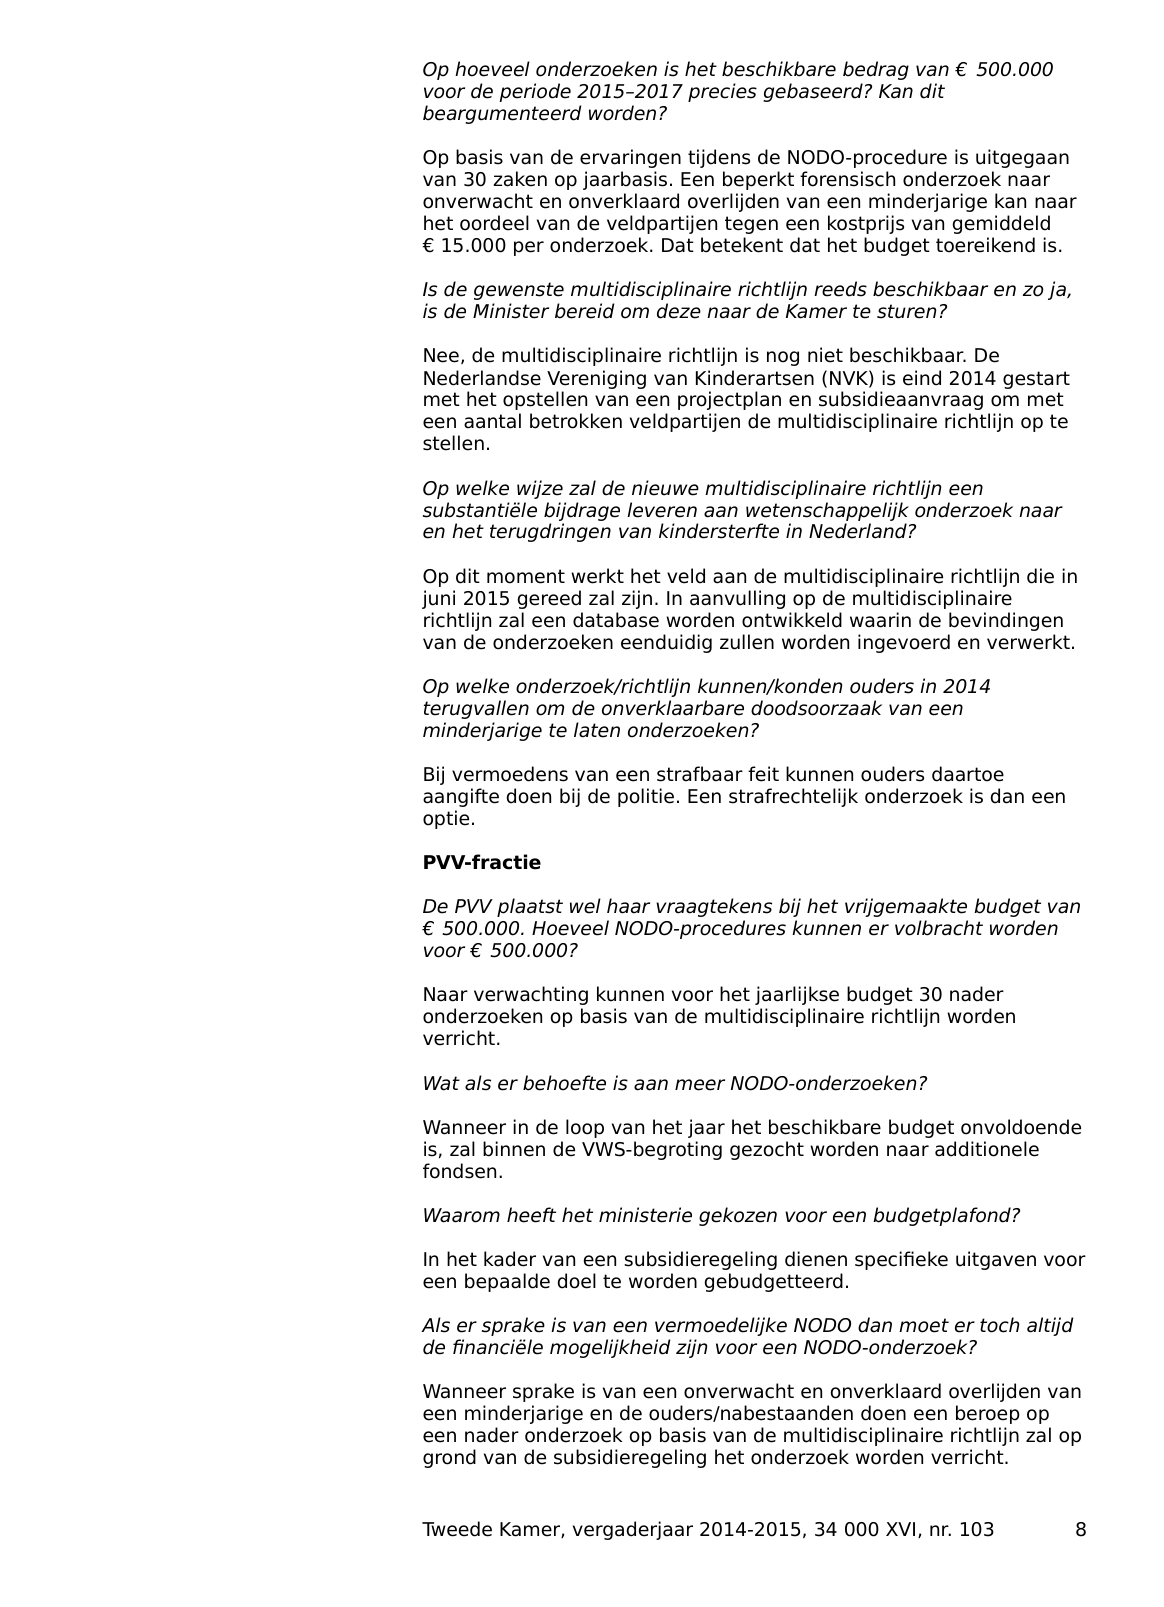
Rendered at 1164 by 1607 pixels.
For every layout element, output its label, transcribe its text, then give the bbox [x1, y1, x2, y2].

text Waarom heeft het ministerie gekozen voor een budgetplafond? [422, 1205, 1087, 1227]
text Op welke wijze zal de nieuwe multidisciplinaire richtlijn een substantiële bijdrage leveren aan wetenschappelijk onderzoek naar en het terugdringen van kindersterfte in Nederland? [422, 477, 1087, 543]
text Is de gewenste multidisciplinaire richtlijn reeds beschikbaar en zo ja, is de Minister bereid om deze naar de Kamer te sturen? [422, 279, 1087, 323]
subtitle PVV-fractie [422, 852, 1087, 874]
text Als er sprake is van een vermoedelijke NODO dan moet er toch altijd de financiële mogelijkheid zijn voor een NODO-onderzoek? [422, 1315, 1087, 1359]
text Bij vermoedens van een strafbaar feit kunnen ouders daartoe aangifte doen bij de politie. Een strafrechtelijk onderzoek is dan een optie. [422, 764, 1087, 830]
text Op basis van de ervaringen tijdens de NODO-procedure is uitgegaan van 30 zaken op jaarbasis. Een beperkt forensisch onderzoek naar onverwacht en onverklaard overlijden van een minderjarige kan naar het oordeel van de veldpartijen tegen een kostprijs van gemiddeld € 15.000 per onderzoek. Dat betekent dat het budget toereikend is. [422, 147, 1087, 257]
text Op hoeveel onderzoeken is het beschikbare bedrag van € 500.000 voor de periode 2015–2017 precies gebaseerd? Kan dit beargumenteerd worden? [422, 59, 1087, 125]
text Op welke onderzoek/richtlijn kunnen/konden ouders in 2014 terugvallen om de onverklaarbare doodsoorzaak van een minderjarige te laten onderzoeken? [422, 676, 1087, 742]
text Wanneer in de loop van het jaar het beschikbare budget onvoldoende is, zal binnen de VWS-begroting gezocht worden naar additionele fondsen. [422, 1117, 1087, 1182]
text Naar verwachting kunnen voor het jaarlijkse budget 30 nader onderzoeken op basis van de multidisciplinaire richtlijn worden verricht. [422, 984, 1087, 1050]
text De PVV plaatst wel haar vraagtekens bij het vrijgemaakte budget van € 500.000. Hoeveel NODO-procedures kunnen er volbracht worden voor € 500.000? [422, 896, 1087, 962]
text Wat als er behoefte is aan meer NODO-onderzoeken? [422, 1072, 1087, 1094]
text Op dit moment werkt het veld aan de multidisciplinaire richtlijn die in juni 2015 gereed zal zijn. In aanvulling op de multidisciplinaire richtlijn zal een database worden ontwikkeld waarin de bevindingen van de onderzoeken eenduidig zullen worden ingevoerd en verwerkt. [422, 566, 1087, 653]
text In het kader van een subsidieregeling dienen specifieke uitgaven voor een bepaalde doel te worden gebudgetteerd. [422, 1249, 1087, 1293]
text Wanneer sprake is van een onverwacht en onverklaard overlijden van een minderjarige en de ouders/nabestaanden doen een beroep op een nader onderzoek op basis van de multidisciplinaire richtlijn zal op grond van de subsidieregeling het onderzoek worden verricht. [422, 1381, 1087, 1469]
text Nee, de multidisciplinaire richtlijn is nog niet beschikbaar. De Nederlandse Vereniging van Kinderartsen (NVK) is eind 2014 gestart met het opstellen van een projectplan en subsidieaanvraag om met een aantal betrokken veldpartijen de multidisciplinaire richtlijn op te stellen. [422, 345, 1087, 455]
